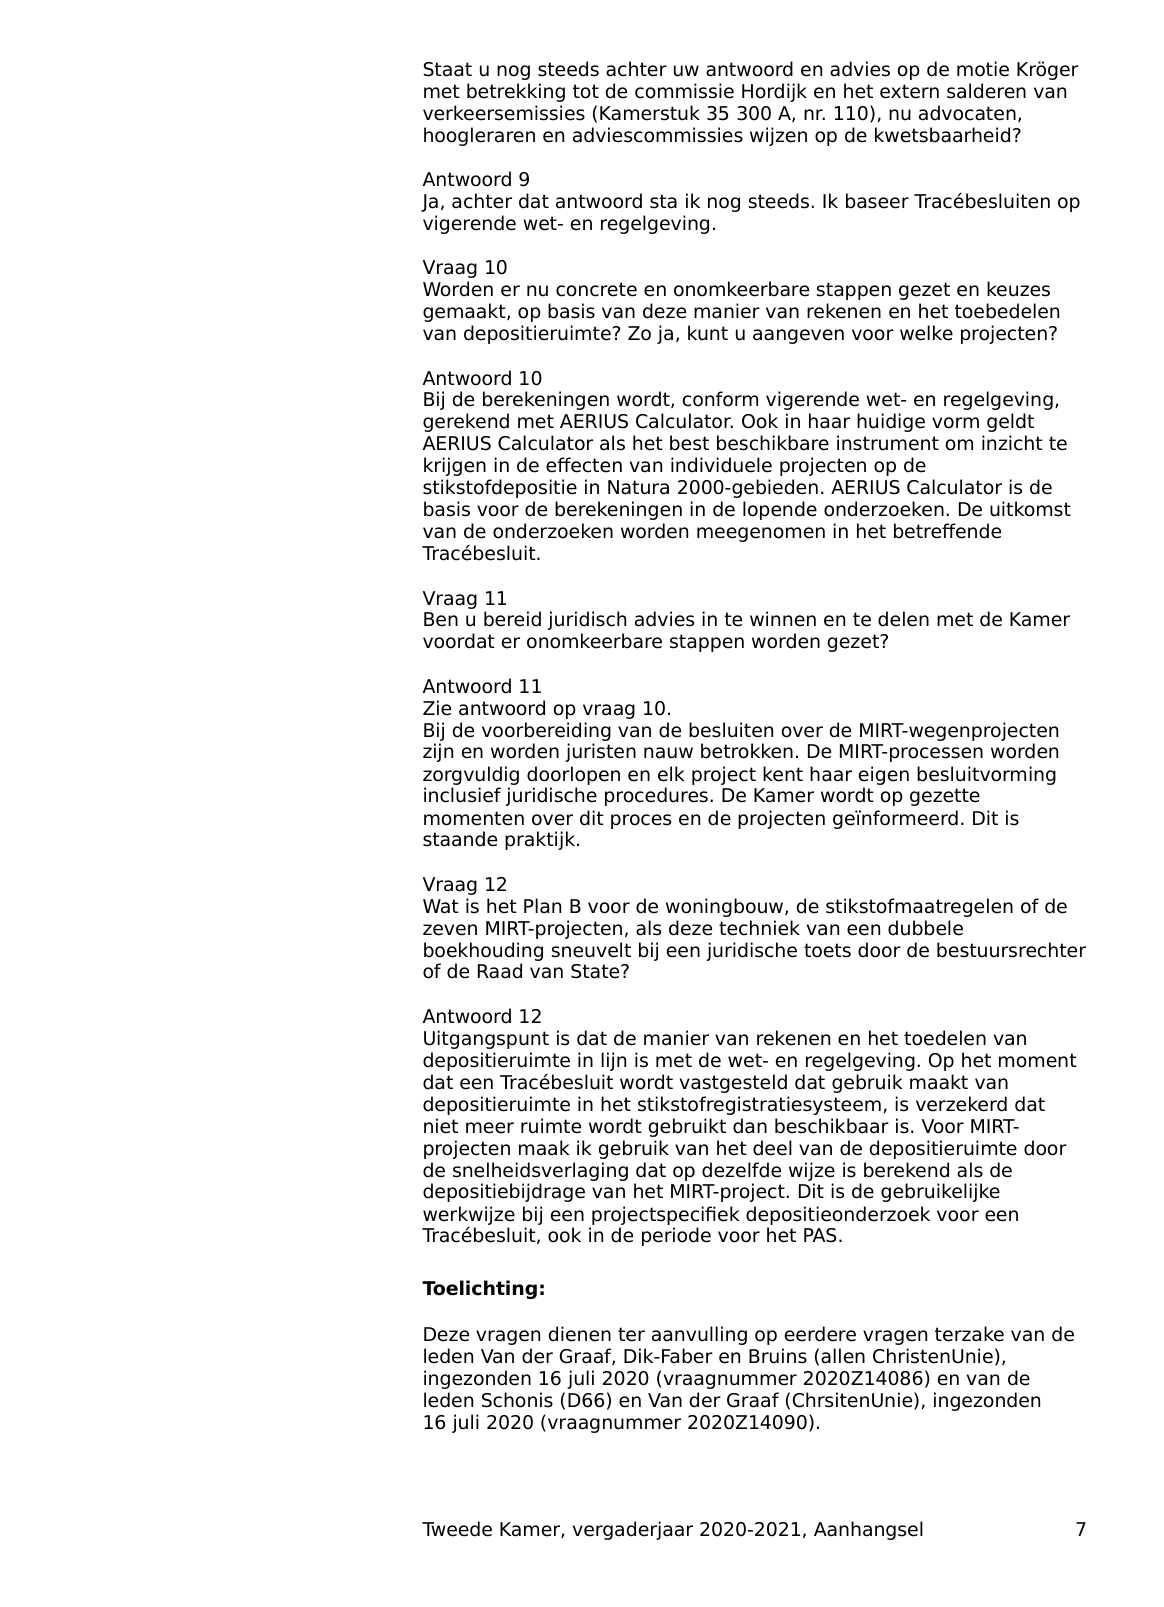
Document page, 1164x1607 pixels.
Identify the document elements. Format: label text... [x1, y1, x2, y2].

text Bij de berekeningen wordt, conform vigerende wet- en regelgeving, gerekend met AERIUS Calculator. Ook in haar huidige vorm geldt AERIUS Calculator als het best beschikbare instrument om inzicht te krijgen in de effecten van individuele projecten op de stikstofdepositie in Natura 2000-gebieden. AERIUS Calculator is de basis voor de berekeningen in de lopende onderzoeken. De uitkomst van de onderzoeken worden meegenomen in het betreffende Tracébesluit. [422, 389, 1087, 565]
text Ja, achter dat antwoord sta ik nog steeds. Ik baseer Tracébesluiten op vigerende wet- en regelgeving. [422, 191, 1087, 235]
text Staat u nog steeds achter uw antwoord en advies op de motie Kröger met betrekking tot de commissie Hordijk en het extern salderen van verkeersemissies (Kamerstuk 35 300 A, nr. 110), nu advocaten, hoogleraren en adviescommissies wijzen op de kwetsbaarheid? [422, 59, 1087, 147]
text Vraag 12 [422, 873, 1087, 896]
text Wat is het Plan B voor de woningbouw, de stikstofmaatregelen of de zeven MIRT-projecten, als deze techniek van een dubbele boekhouding sneuvelt bij een juridische toets door de bestuursrechter of de Raad van State? [422, 896, 1087, 983]
subtitle Toelichting: [422, 1277, 1087, 1299]
text Antwoord 10 [422, 367, 1087, 389]
text Vraag 11 [422, 587, 1087, 609]
text Ben u bereid juridisch advies in te winnen en te delen met de Kamer voordat er onomkeerbare stappen worden gezet? [422, 609, 1087, 653]
text Bij de voorbereiding van de besluiten over de MIRT-wegenprojecten zijn en worden juristen nauw betrokken. De MIRT-processen worden zorgvuldig doorlopen en elk project kent haar eigen besluitvorming inclusief juridische procedures. De Kamer wordt op gezette momenten over dit proces en de projecten geïnformeerd. Dit is staande praktijk. [422, 719, 1087, 851]
text Zie antwoord op vraag 10. [422, 697, 1087, 719]
text Antwoord 9 [422, 169, 1087, 191]
text Uitgangspunt is dat de manier van rekenen en het toedelen van depositieruimte in lijn is met de wet- en regelgeving. Op het moment dat een Tracébesluit wordt vastgesteld dat gebruik maakt van depositieruimte in het stikstofregistratiesysteem, is verzekerd dat niet meer ruimte wordt gebruikt dan beschikbaar is. Voor MIRT-projecten maak ik gebruik van het deel van de depositieruimte door de snelheidsverlaging dat op dezelfde wijze is berekend als de depositiebijdrage van het MIRT-project. Dit is de gebruikelijke werkwijze bij een projectspecifiek depositieonderzoek voor een Tracébesluit, ook in de periode voor het PAS. [422, 1028, 1087, 1247]
text Antwoord 11 [422, 676, 1087, 697]
text Deze vragen dienen ter aanvulling op eerdere vragen terzake van de leden Van der Graaf, Dik-Faber en Bruins (allen ChristenUnie), ingezonden 16 juli 2020 (vraagnummer 2020Z14086) en van de leden Schonis (D66) en Van der Graaf (ChrsitenUnie), ingezonden 16 juli 2020 (vraagnummer 2020Z14090). [422, 1324, 1087, 1434]
text Vraag 10 [422, 257, 1087, 279]
text Worden er nu concrete en onomkeerbare stappen gezet en keuzes gemaakt, op basis van deze manier van rekenen en het toebedelen van depositieruimte? Zo ja, kunt u aangeven voor welke projecten? [422, 279, 1087, 345]
text Antwoord 12 [422, 1006, 1087, 1028]
